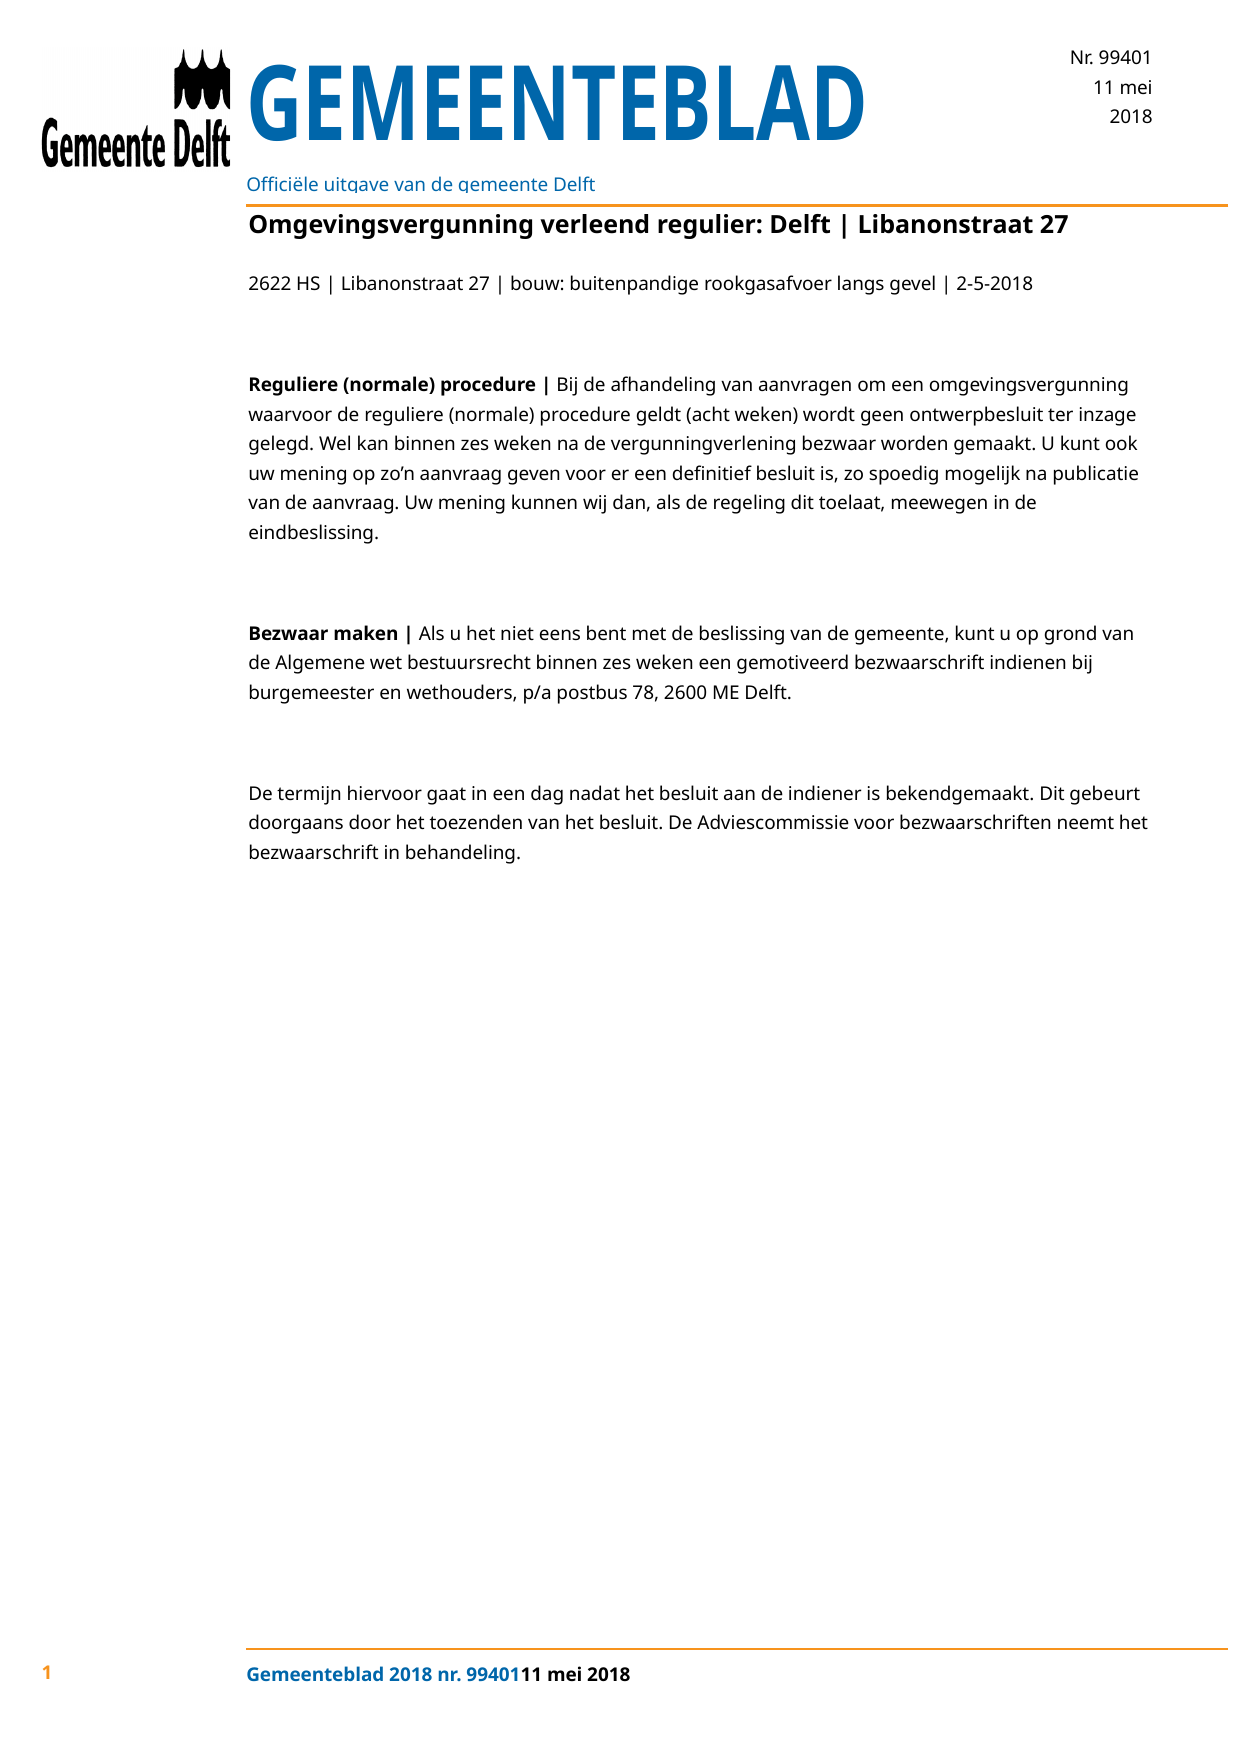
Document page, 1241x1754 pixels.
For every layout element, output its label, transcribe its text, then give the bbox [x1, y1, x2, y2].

picture [41, 47, 231, 172]
text Reguliere (normale) procedure | Bij de afhandeling van aanvragen om een omgevingsvergunning waarvoor de reguliere (normale) procedure geldt (acht weken) wordt geen ontwerpbesluit ter inzage gelegd. Wel kan binnen zes weken na de vergunningverlening bezwaar worden gemaakt. U kunt ook uw mening op zo’n aanvraag geven voor er een definitief besluit is, zo spoedig mogelijk na publicatie van de aanvraag. Uw mening kunnen wij dan, als de regeling dit toelaat, meewegen in de eindbeslissing. [248, 371, 1152, 545]
text De termijn hiervoor gaat in een dag nadat het besluit aan de indiener is bekendgemaakt. Dit gebeurt doorgaans door het toezenden van het besluit. De Adviescommissie voor bezwaarschriften neemt het bezwaarschrift in behandeling. [248, 780, 1152, 865]
text Bezwaar maken | Als u het niet eens bent met de beslissing van de gemeente, kunt u op grond van de Algemene wet bestuursrecht binnen zes weken een gemotiveerd bezwaarschrift indienen bij burgemeester en wethouders, p/a postbus 78, 2600 ME Delft. [248, 620, 1152, 705]
text 2622 HS | Libanonstraat 27 | bouw: buitenpandige rookgasafvoer langs gevel | 2-5-2018 [248, 270, 1152, 296]
text Omgevingsvergunning verleend regulier: Delft | Libanonstraat 27 [248, 207, 1152, 241]
